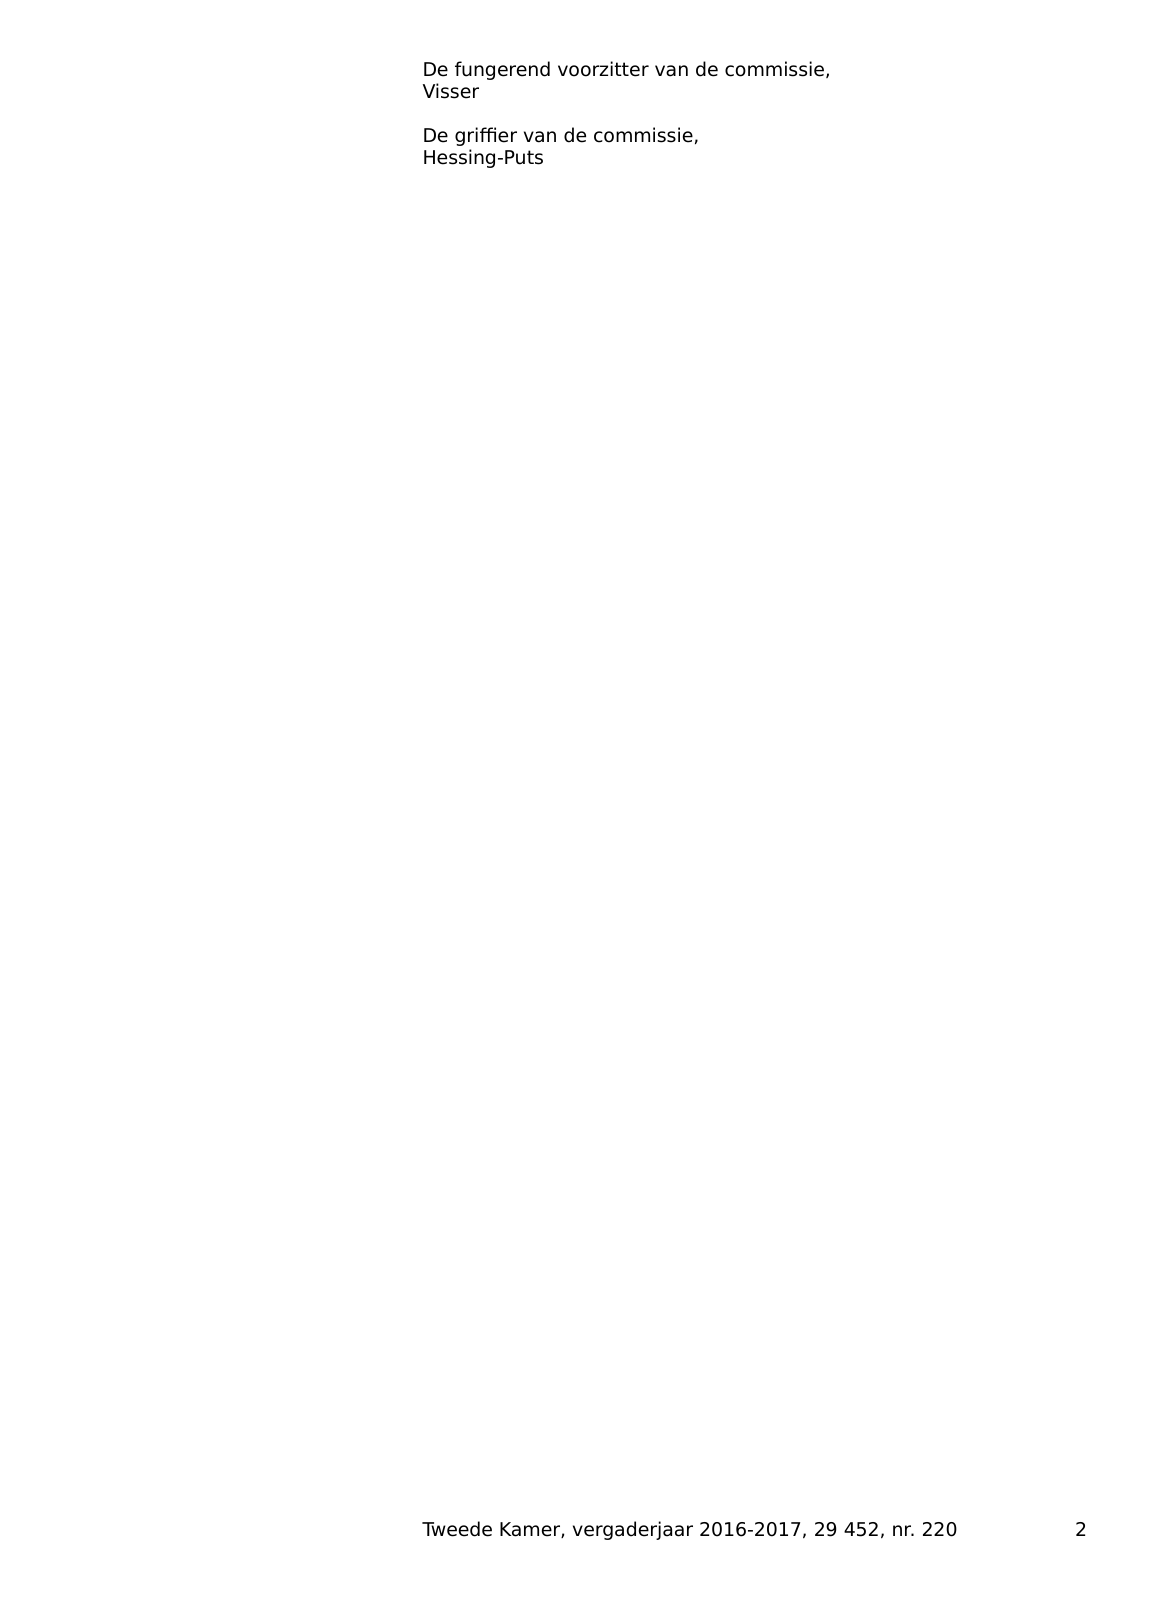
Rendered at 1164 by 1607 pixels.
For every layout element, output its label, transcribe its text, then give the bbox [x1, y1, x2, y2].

text De fungerend voorzitter van de commissie, Visser [422, 59, 1087, 103]
text De griffier van de commissie, Hessing-Puts [422, 125, 1087, 169]
